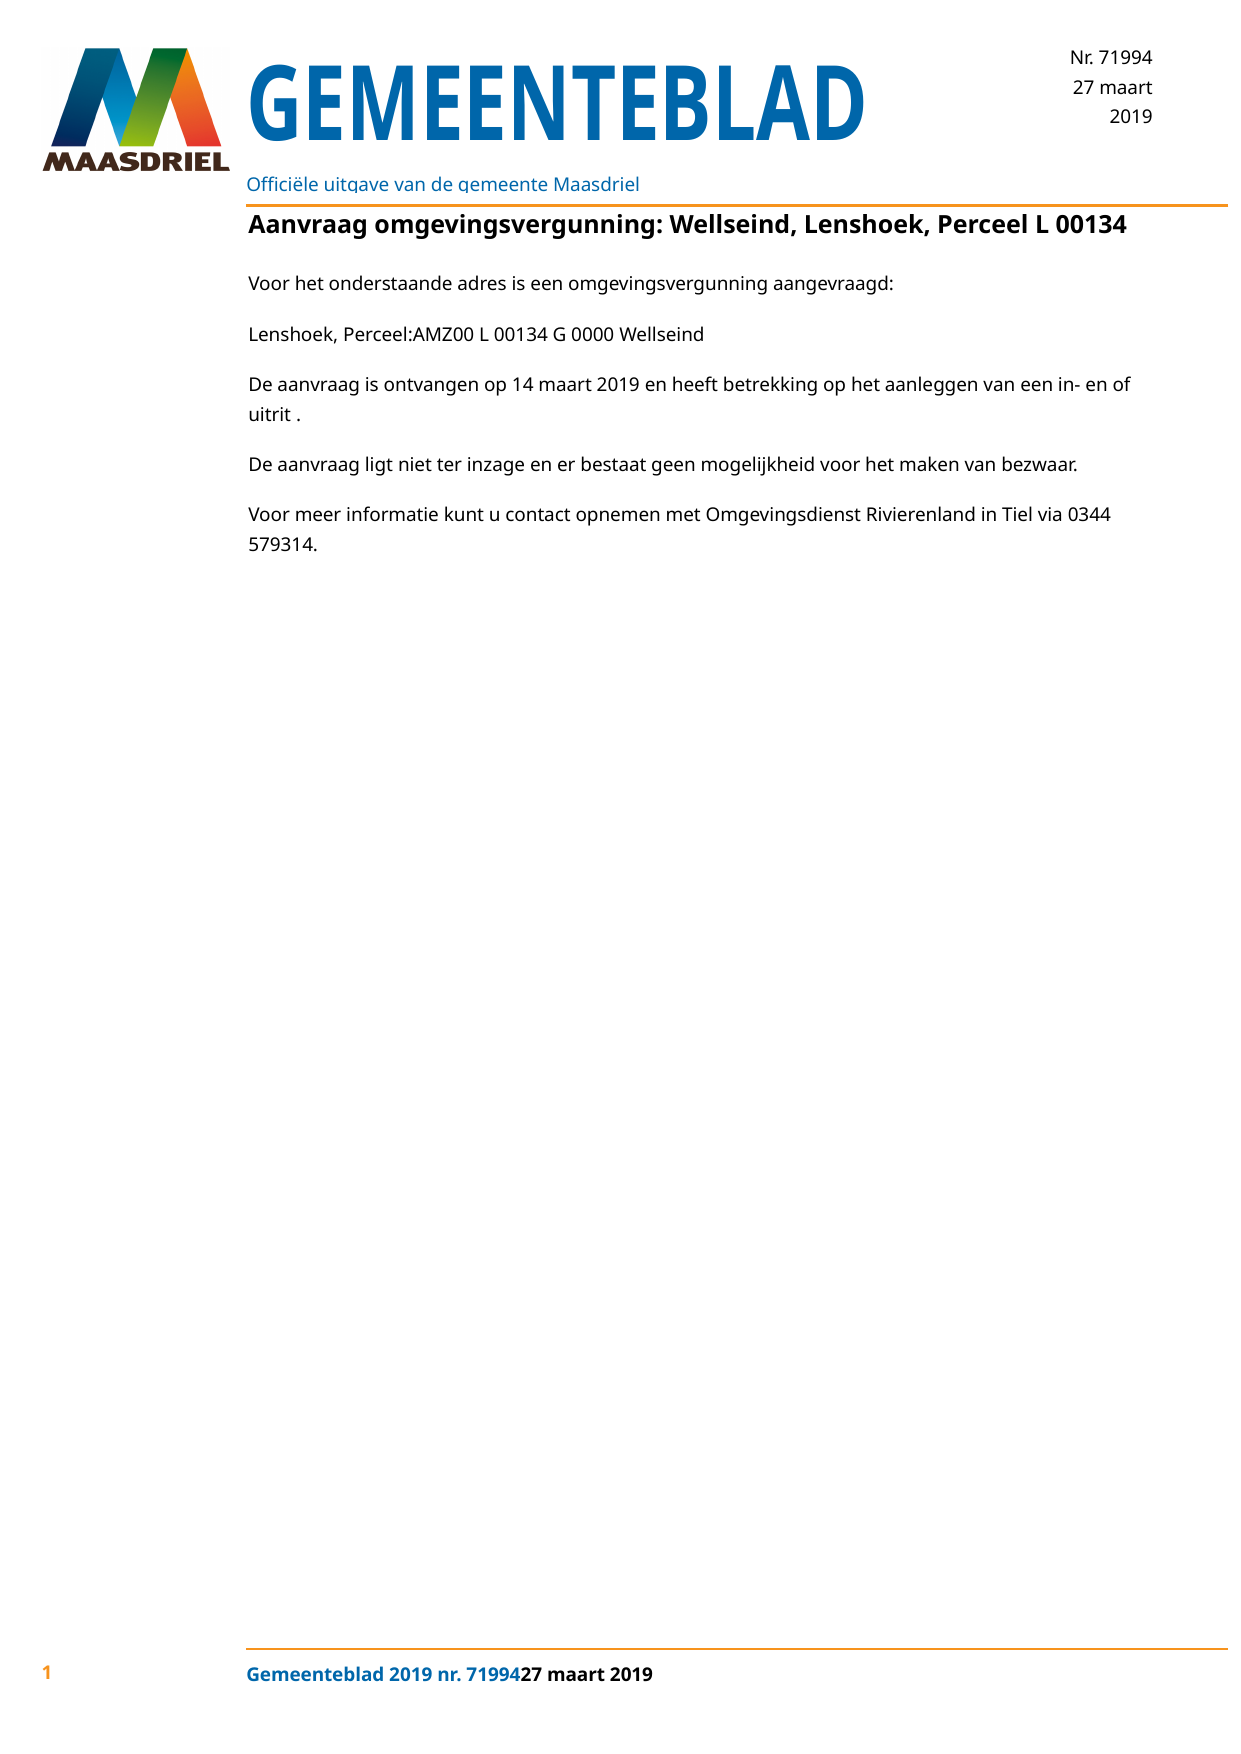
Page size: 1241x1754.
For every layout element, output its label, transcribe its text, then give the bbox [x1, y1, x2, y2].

picture [41, 47, 231, 172]
text Aanvraag omgevingsvergunning: Wellseind, Lenshoek, Perceel L 00134 [248, 207, 1152, 241]
text Voor het onderstaande adres is een omgevingsvergunning aangevraagd: [248, 270, 1152, 296]
text Voor meer informatie kunt u contact opnemen met Omgevingsdienst Rivierenland in Tiel via 0344 579314. [248, 502, 1152, 557]
text Lenshoek, Perceel:AMZ00 L 00134 G 0000 Wellseind [248, 321, 1152, 346]
text De aanvraag is ontvangen op 14 maart 2019 en heeft betrekking op het aanleggen van een in- en of uitrit . [248, 371, 1152, 426]
text De aanvraag ligt niet ter inzage en er bestaat geen mogelijkheid voor het maken van bezwaar. [248, 451, 1152, 477]
